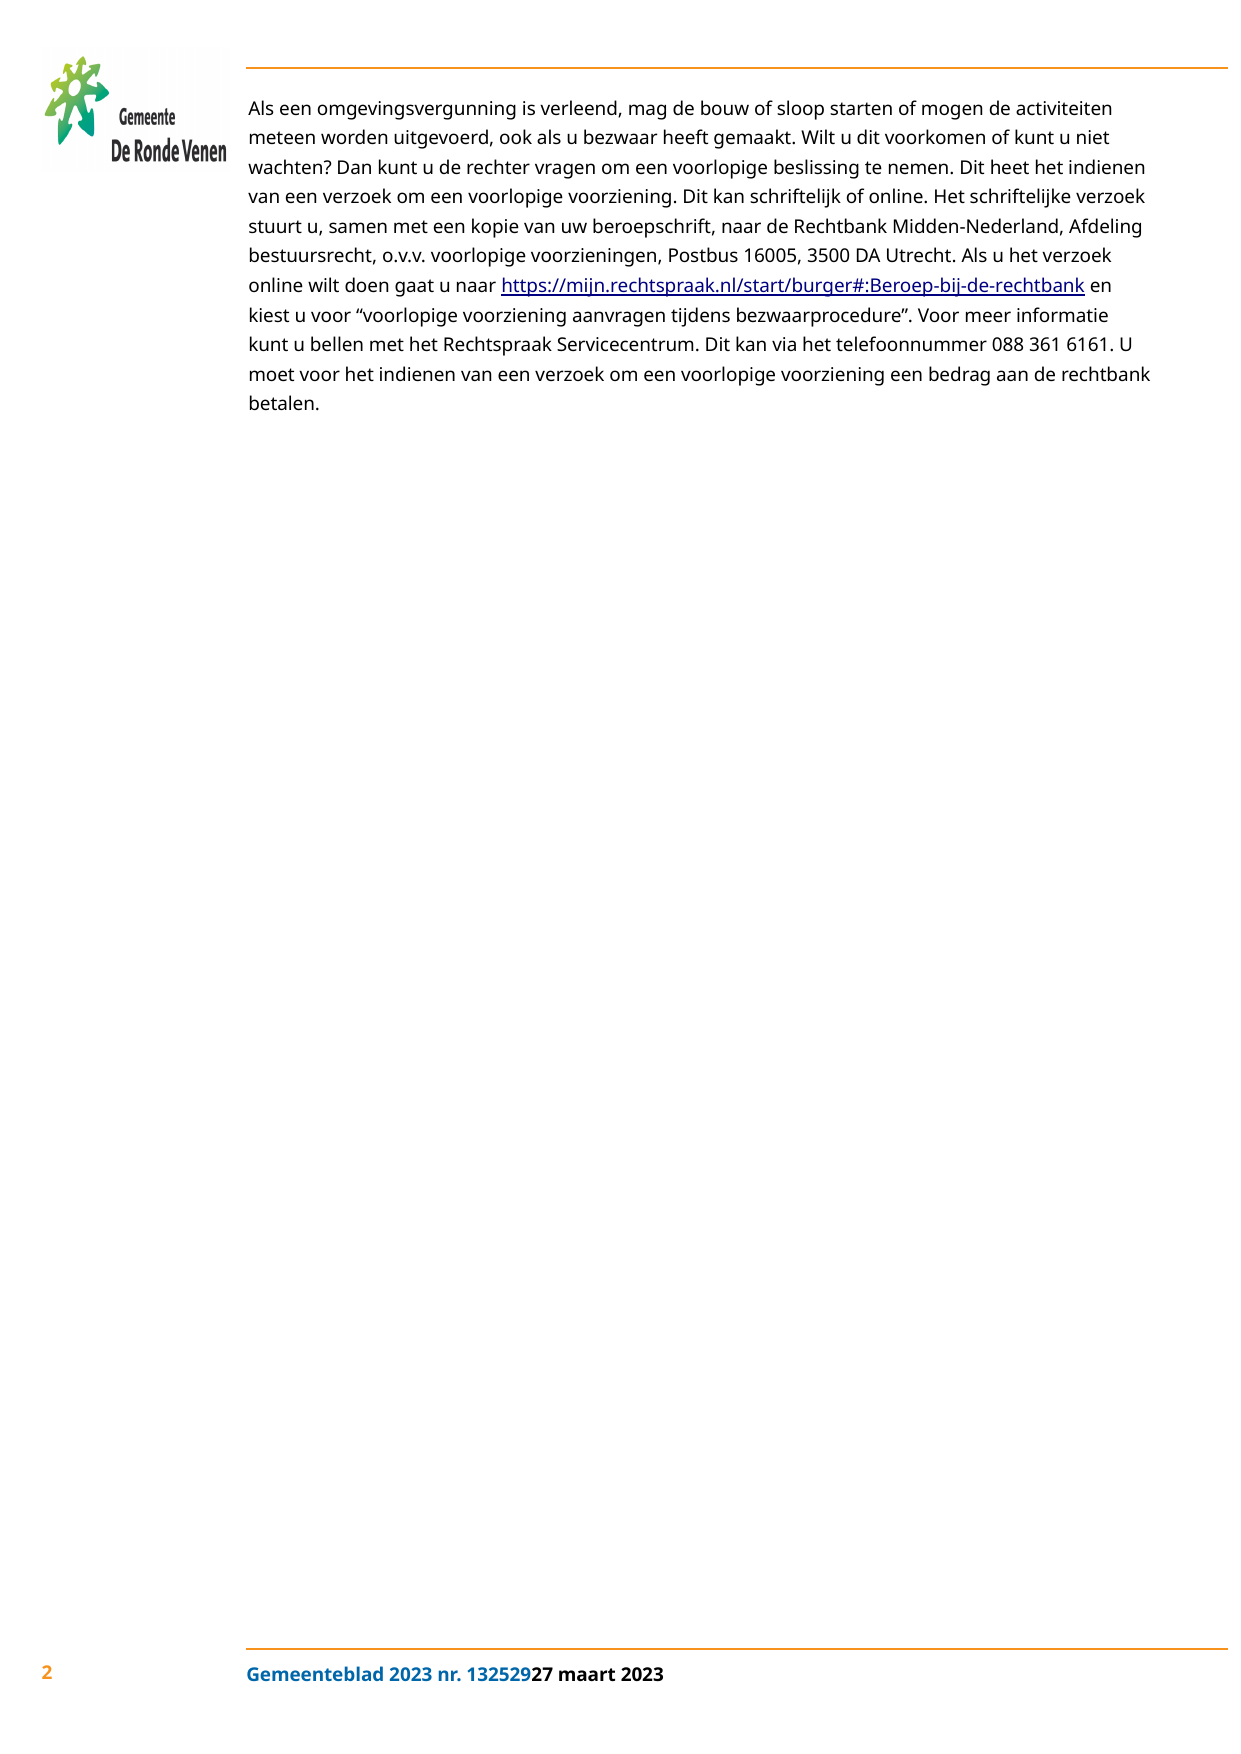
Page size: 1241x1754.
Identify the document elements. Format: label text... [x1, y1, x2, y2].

text Als een omgevingsvergunning is verleend, mag de bouw of sloop starten of mogen de activiteiten meteen worden uitgevoerd, ook als u bezwaar heeft gemaakt. Wilt u dit voorkomen of kunt u niet wachten? Dan kunt u de rechter vragen om een voorlopige beslissing te nemen. Dit heet het indienen van een verzoek om een voorlopige voorziening. Dit kan schriftelijk of online. Het schriftelijke verzoek stuurt u, samen met een kopie van uw beroepschrift, naar de Rechtbank Midden-Nederland, Afdeling bestuursrecht, o.v.v. voorlopige voorzieningen, Postbus 16005, 3500 DA Utrecht. Als u het verzoek online wilt doen gaat u naar https://mijn.rechtspraak.nl/start/burger#:Beroep-bij-de-rechtbank en kiest u voor “voorlopige voorziening aanvragen tijdens bezwaarprocedure”. Voor meer informatie kunt u bellen met het Rechtspraak Servicecentrum. Dit kan via het telefoonnummer 088 361 6161. U moet voor het indienen van een verzoek om een voorlopige voorziening een bedrag aan de rechtbank betalen. [248, 95, 1152, 416]
picture [41, 47, 231, 172]
